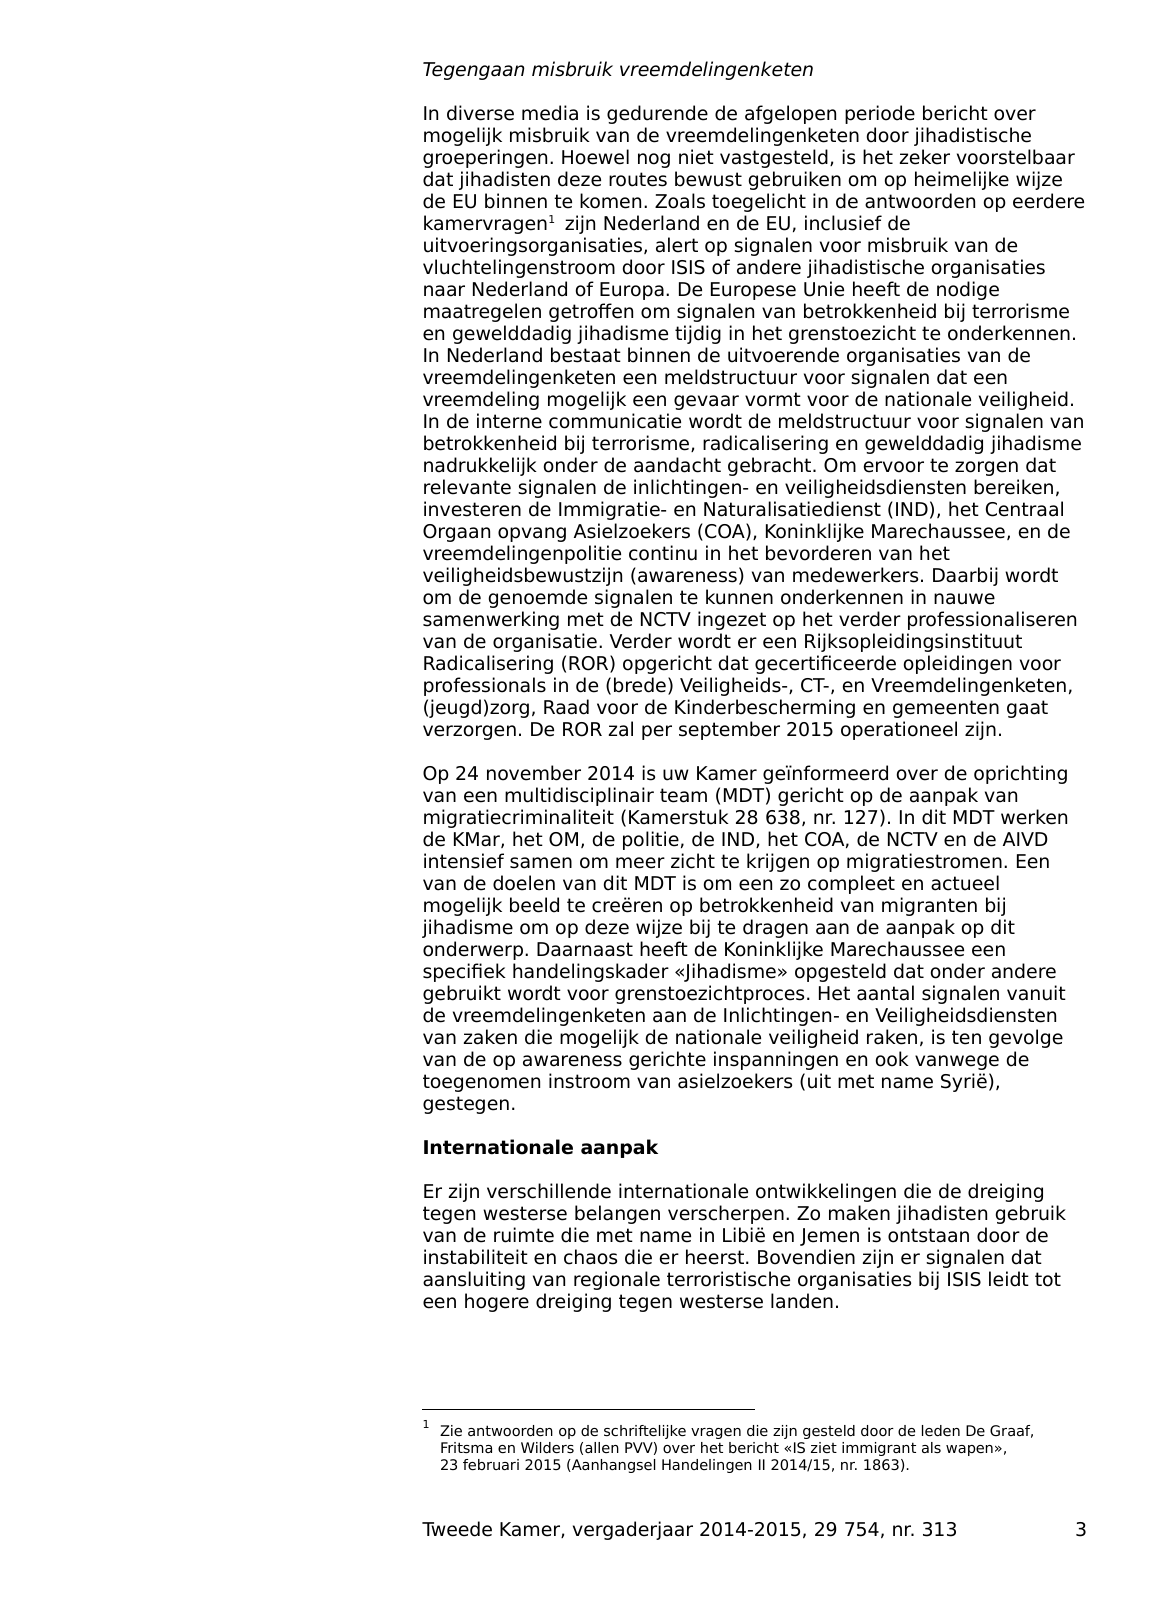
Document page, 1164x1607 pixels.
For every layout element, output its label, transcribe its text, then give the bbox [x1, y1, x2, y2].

subtitle Internationale aanpak [422, 1137, 1087, 1159]
text Zie antwoorden op de schriftelijke vragen die zijn gesteld door de leden De Graaf, Fritsma en Wilders (allen PVV) over het bericht «IS ziet immigrant als wapen», 23 februari 2015 (Aanhangsel Handelingen II 2014/15, nr. 1863). [422, 1418, 1087, 1474]
text In diverse media is gedurende de afgelopen periode bericht over mogelijk misbruik van de vreemdelingenketen door jihadistische groeperingen. Hoewel nog niet vastgesteld, is het zeker voorstelbaar dat jihadisten deze routes bewust gebruiken om op heimelijke wijze de EU binnen te komen. Zoals toegelicht in de antwoorden op eerdere kamervragen zijn Nederland en de EU, inclusief de uitvoeringsorganisaties, alert op signalen voor misbruik van de vluchtelingenstroom door ISIS of andere jihadistische organisaties naar Nederland of Europa. De Europese Unie heeft de nodige maatregelen getroffen om signalen van betrokkenheid bij terrorisme en gewelddadig jihadisme tijdig in het grenstoezicht te onderkennen. In Nederland bestaat binnen de uitvoerende organisaties van de vreemdelingenketen een meldstructuur voor signalen dat een vreemdeling mogelijk een gevaar vormt voor de nationale veiligheid. In de interne communicatie wordt de meldstructuur voor signalen van betrokkenheid bij terrorisme, radicalisering en gewelddadig jihadisme nadrukkelijk onder de aandacht gebracht. Om ervoor te zorgen dat relevante signalen de inlichtingen- en veiligheidsdiensten bereiken, investeren de Immigratie- en Naturalisatiedienst (IND), het Centraal Orgaan opvang Asielzoekers (COA), Koninklijke Marechaussee, en de vreemdelingenpolitie continu in het bevorderen van het veiligheidsbewustzijn (awareness) van medewerkers. Daarbij wordt om de genoemde signalen te kunnen onderkennen in nauwe samenwerking met de NCTV ingezet op het verder professionaliseren van de organisatie. Verder wordt er een Rijksopleidingsinstituut Radicalisering (ROR) opgericht dat gecertificeerde opleidingen voor professionals in de (brede) Veiligheids-, CT-, en Vreemdelingenketen, (jeugd)zorg, Raad voor de Kinderbescherming en gemeenten gaat verzorgen. De ROR zal per september 2015 operationeel zijn. [422, 103, 1087, 741]
text Er zijn verschillende internationale ontwikkelingen die de dreiging tegen westerse belangen verscherpen. Zo maken jihadisten gebruik van de ruimte die met name in Libië en Jemen is ontstaan door de instabiliteit en chaos die er heerst. Bovendien zijn er signalen dat aansluiting van regionale terroristische organisaties bij ISIS leidt tot een hogere dreiging tegen westerse landen. [422, 1181, 1087, 1313]
subtitle Tegengaan misbruik vreemdelingenketen [422, 59, 1087, 81]
text Op 24 november 2014 is uw Kamer geïnformeerd over de oprichting van een multidisciplinair team (MDT) gericht op de aanpak van migratiecriminaliteit (Kamerstuk 28 638, nr. 127). In dit MDT werken de KMar, het OM, de politie, de IND, het COA, de NCTV en de AIVD intensief samen om meer zicht te krijgen op migratiestromen. Een van de doelen van dit MDT is om een zo compleet en actueel mogelijk beeld te creëren op betrokkenheid van migranten bij jihadisme om op deze wijze bij te dragen aan de aanpak op dit onderwerp. Daarnaast heeft de Koninklijke Marechaussee een specifiek handelingskader «Jihadisme» opgesteld dat onder andere gebruikt wordt voor grenstoezichtproces. Het aantal signalen vanuit de vreemdelingenketen aan de Inlichtingen- en Veiligheidsdiensten van zaken die mogelijk de nationale veiligheid raken, is ten gevolge van de op awareness gerichte inspanningen en ook vanwege de toegenomen instroom van asielzoekers (uit met name Syrië), gestegen. [422, 763, 1087, 1114]
